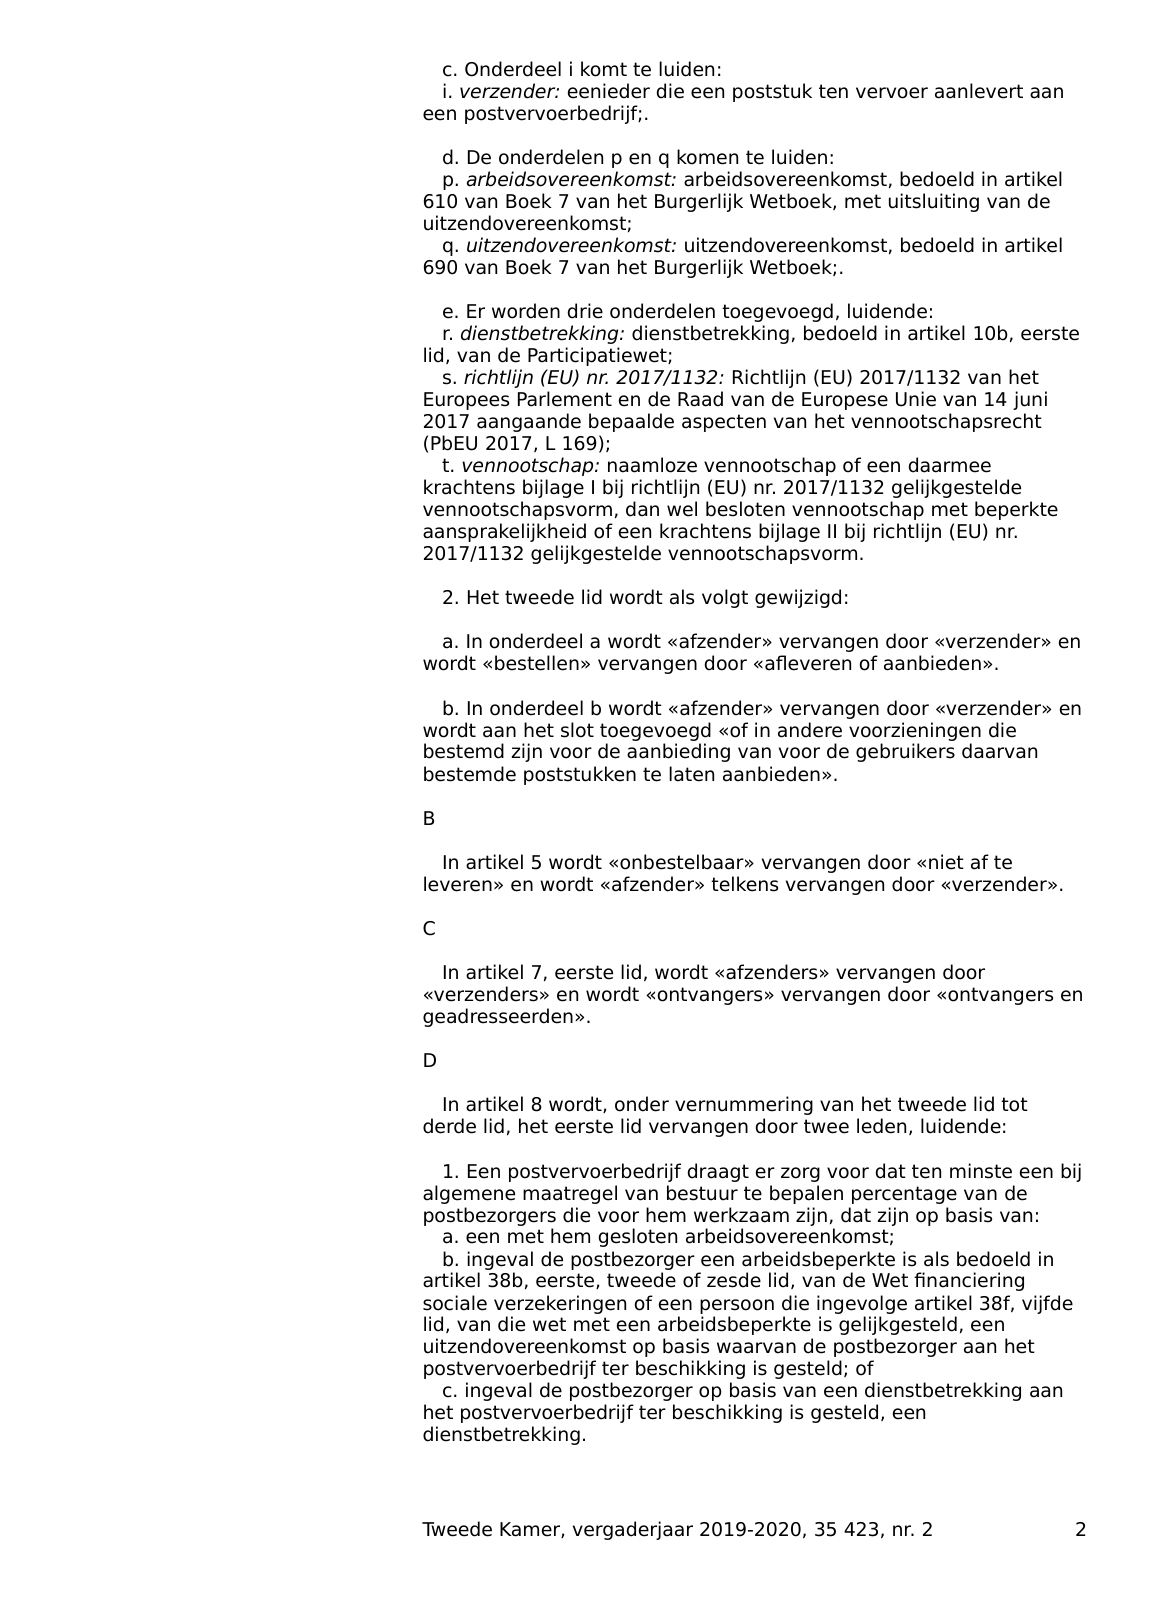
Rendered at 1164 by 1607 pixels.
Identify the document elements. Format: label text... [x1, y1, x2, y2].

text In artikel 8 wordt, onder vernummering van het tweede lid tot derde lid, het eerste lid vervangen door twee leden, luidende: [422, 1094, 1087, 1138]
text c. ingeval de postbezorger op basis van een dienstbetrekking aan het postvervoerbedrijf ter beschikking is gesteld, een dienstbetrekking. [422, 1380, 1087, 1446]
text d. De onderdelen p en q komen te luiden: [422, 147, 1087, 169]
text b. ingeval de postbezorger een arbeidsbeperkte is als bedoeld in artikel 38b, eerste, tweede of zesde lid, van de Wet financiering sociale verzekeringen of een persoon die ingevolge artikel 38f, vijfde lid, van die wet met een arbeidsbeperkte is gelijkgesteld, een uitzendovereenkomst op basis waarvan de postbezorger aan het postvervoerbedrijf ter beschikking is gesteld; of [422, 1248, 1087, 1380]
text c. Onderdeel i komt te luiden: [422, 59, 1087, 81]
text C [422, 918, 1087, 940]
text In artikel 5 wordt «onbestelbaar» vervangen door «niet af te leveren» en wordt «afzender» telkens vervangen door «verzender». [422, 852, 1087, 896]
text 1. Een postvervoerbedrijf draagt er zorg voor dat ten minste een bij algemene maatregel van bestuur te bepalen percentage van de postbezorgers die voor hem werkzaam zijn, dat zijn op basis van: [422, 1161, 1087, 1226]
text 2. Het tweede lid wordt als volgt gewijzigd: [422, 587, 1087, 609]
text In artikel 7, eerste lid, wordt «afzenders» vervangen door «verzenders» en wordt «ontvangers» vervangen door «ontvangers en geadresseerden». [422, 962, 1087, 1028]
text a. een met hem gesloten arbeidsovereenkomst; [422, 1226, 1087, 1248]
text B [422, 808, 1087, 829]
text i. verzender: eenieder die een poststuk ten vervoer aanlevert aan een postvervoerbedrijf;. [422, 81, 1087, 125]
text e. Er worden drie onderdelen toegevoegd, luidende: [422, 301, 1087, 323]
text a. In onderdeel a wordt «afzender» vervangen door «verzender» en wordt «bestellen» vervangen door «afleveren of aanbieden». [422, 631, 1087, 675]
text t. vennootschap: naamloze vennootschap of een daarmee krachtens bijlage I bij richtlijn (EU) nr. 2017/1132 gelijkgestelde vennootschapsvorm, dan wel besloten vennootschap met beperkte aansprakelijkheid of een krachtens bijlage II bij richtlijn (EU) nr. 2017/1132 gelijkgestelde vennootschapsvorm. [422, 455, 1087, 565]
text r. dienstbetrekking: dienstbetrekking, bedoeld in artikel 10b, eerste lid, van de Participatiewet; [422, 323, 1087, 367]
text p. arbeidsovereenkomst: arbeidsovereenkomst, bedoeld in artikel 610 van Boek 7 van het Burgerlijk Wetboek, met uitsluiting van de uitzendovereenkomst; [422, 169, 1087, 235]
text s. richtlijn (EU) nr. 2017/1132: Richtlijn (EU) 2017/1132 van het Europees Parlement en de Raad van de Europese Unie van 14 juni 2017 aangaande bepaalde aspecten van het vennootschapsrecht (PbEU 2017, L 169); [422, 367, 1087, 455]
text q. uitzendovereenkomst: uitzendovereenkomst, bedoeld in artikel 690 van Boek 7 van het Burgerlijk Wetboek;. [422, 235, 1087, 279]
text D [422, 1050, 1087, 1072]
text b. In onderdeel b wordt «afzender» vervangen door «verzender» en wordt aan het slot toegevoegd «of in andere voorzieningen die bestemd zijn voor de aanbieding van voor de gebruikers daarvan bestemde poststukken te laten aanbieden». [422, 697, 1087, 785]
